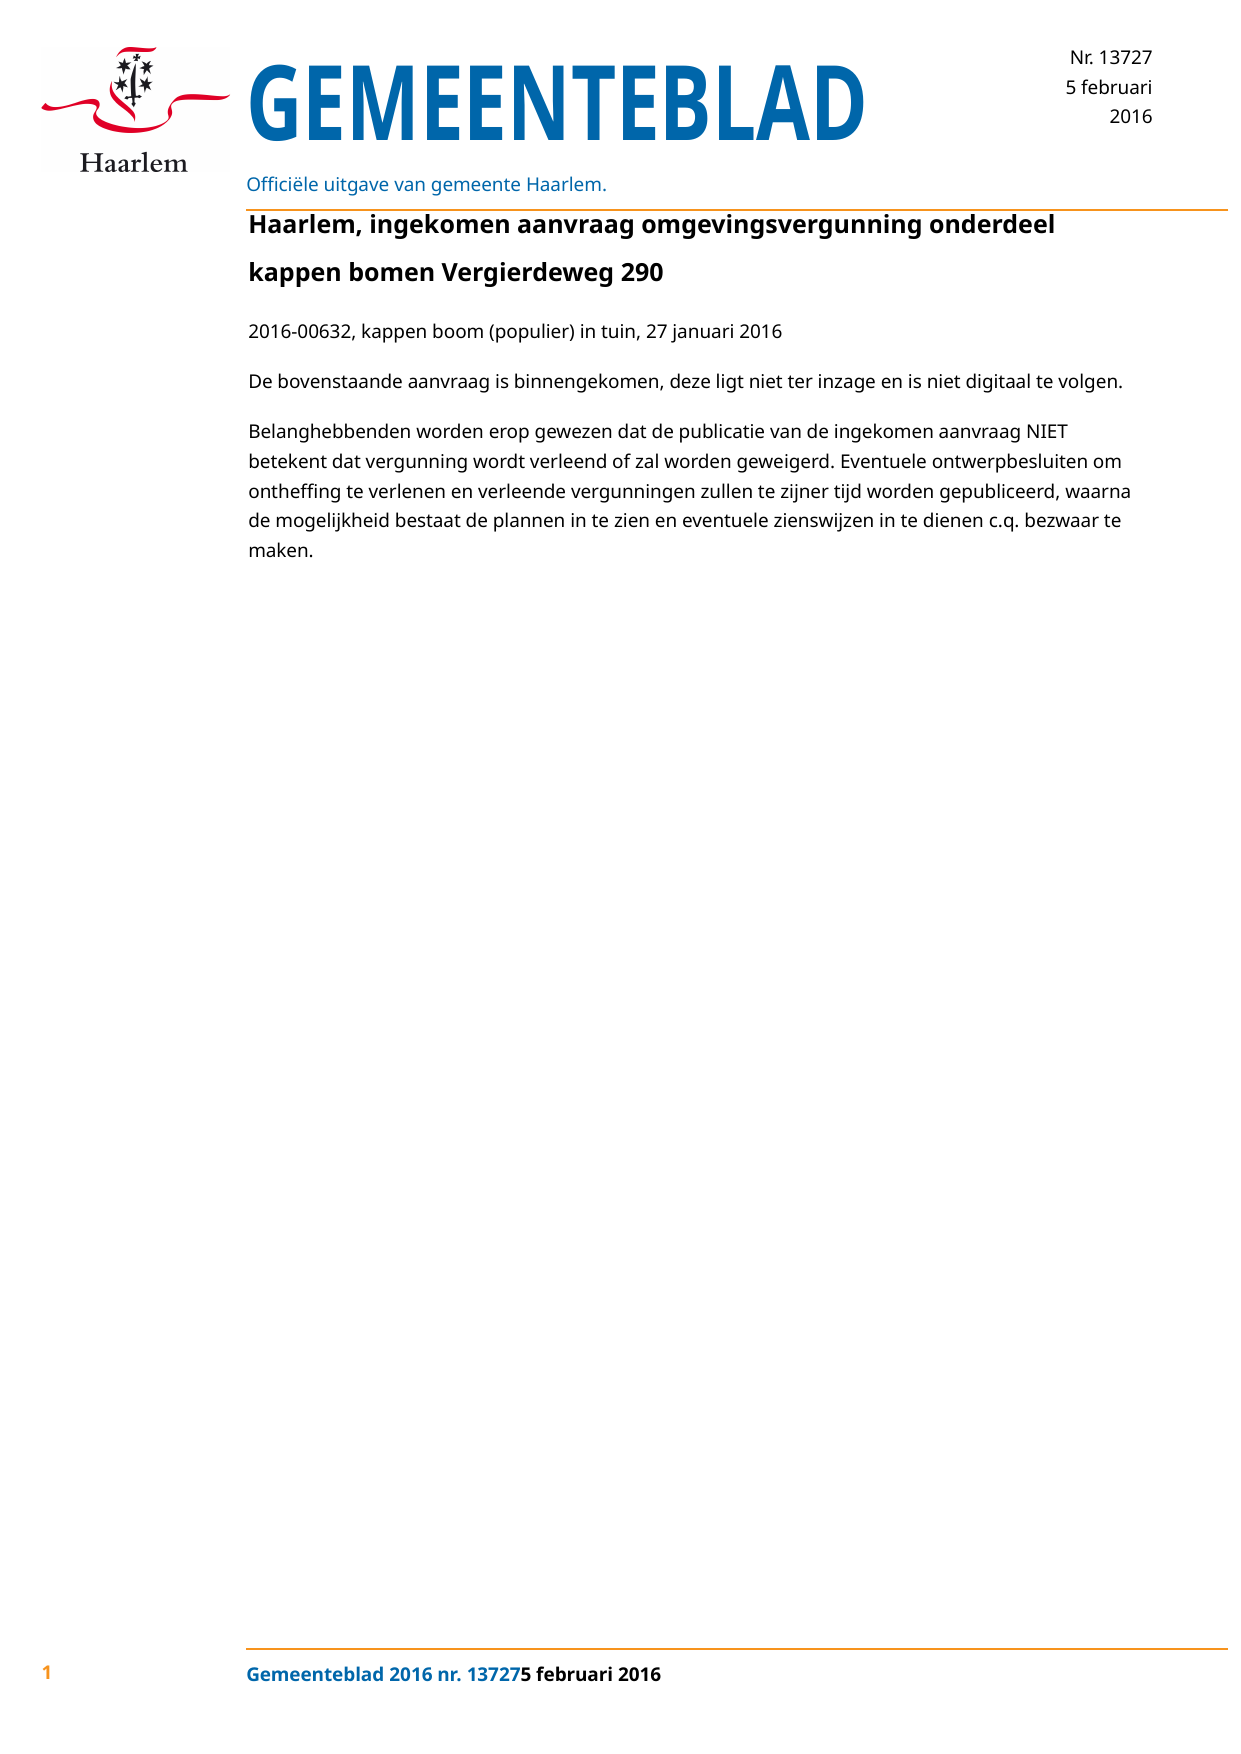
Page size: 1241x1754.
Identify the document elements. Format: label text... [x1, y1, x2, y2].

text 2016-00632, kappen boom (populier) in tuin, 27 januari 2016 [248, 318, 1152, 344]
picture [41, 47, 231, 172]
text Haarlem, ingekomen aanvraag omgevingsvergunning onderdeel kappen bomen Vergierdeweg 290 [248, 211, 1152, 288]
text Belanghebbenden worden erop gewezen dat de publicatie van de ingekomen aanvraag NIET betekent dat vergunning wordt verleend of zal worden geweigerd. Eventuele ontwerpbesluiten om ontheffing te verlenen en verleende vergunningen zullen te zijner tijd worden gepubliceerd, waarna de mogelijkheid bestaat de plannen in te zien en eventuele zienswijzen in te dienen c.q. bezwaar te maken. [248, 419, 1152, 563]
text De bovenstaande aanvraag is binnengekomen, deze ligt niet ter inzage en is niet digitaal te volgen. [248, 368, 1152, 394]
